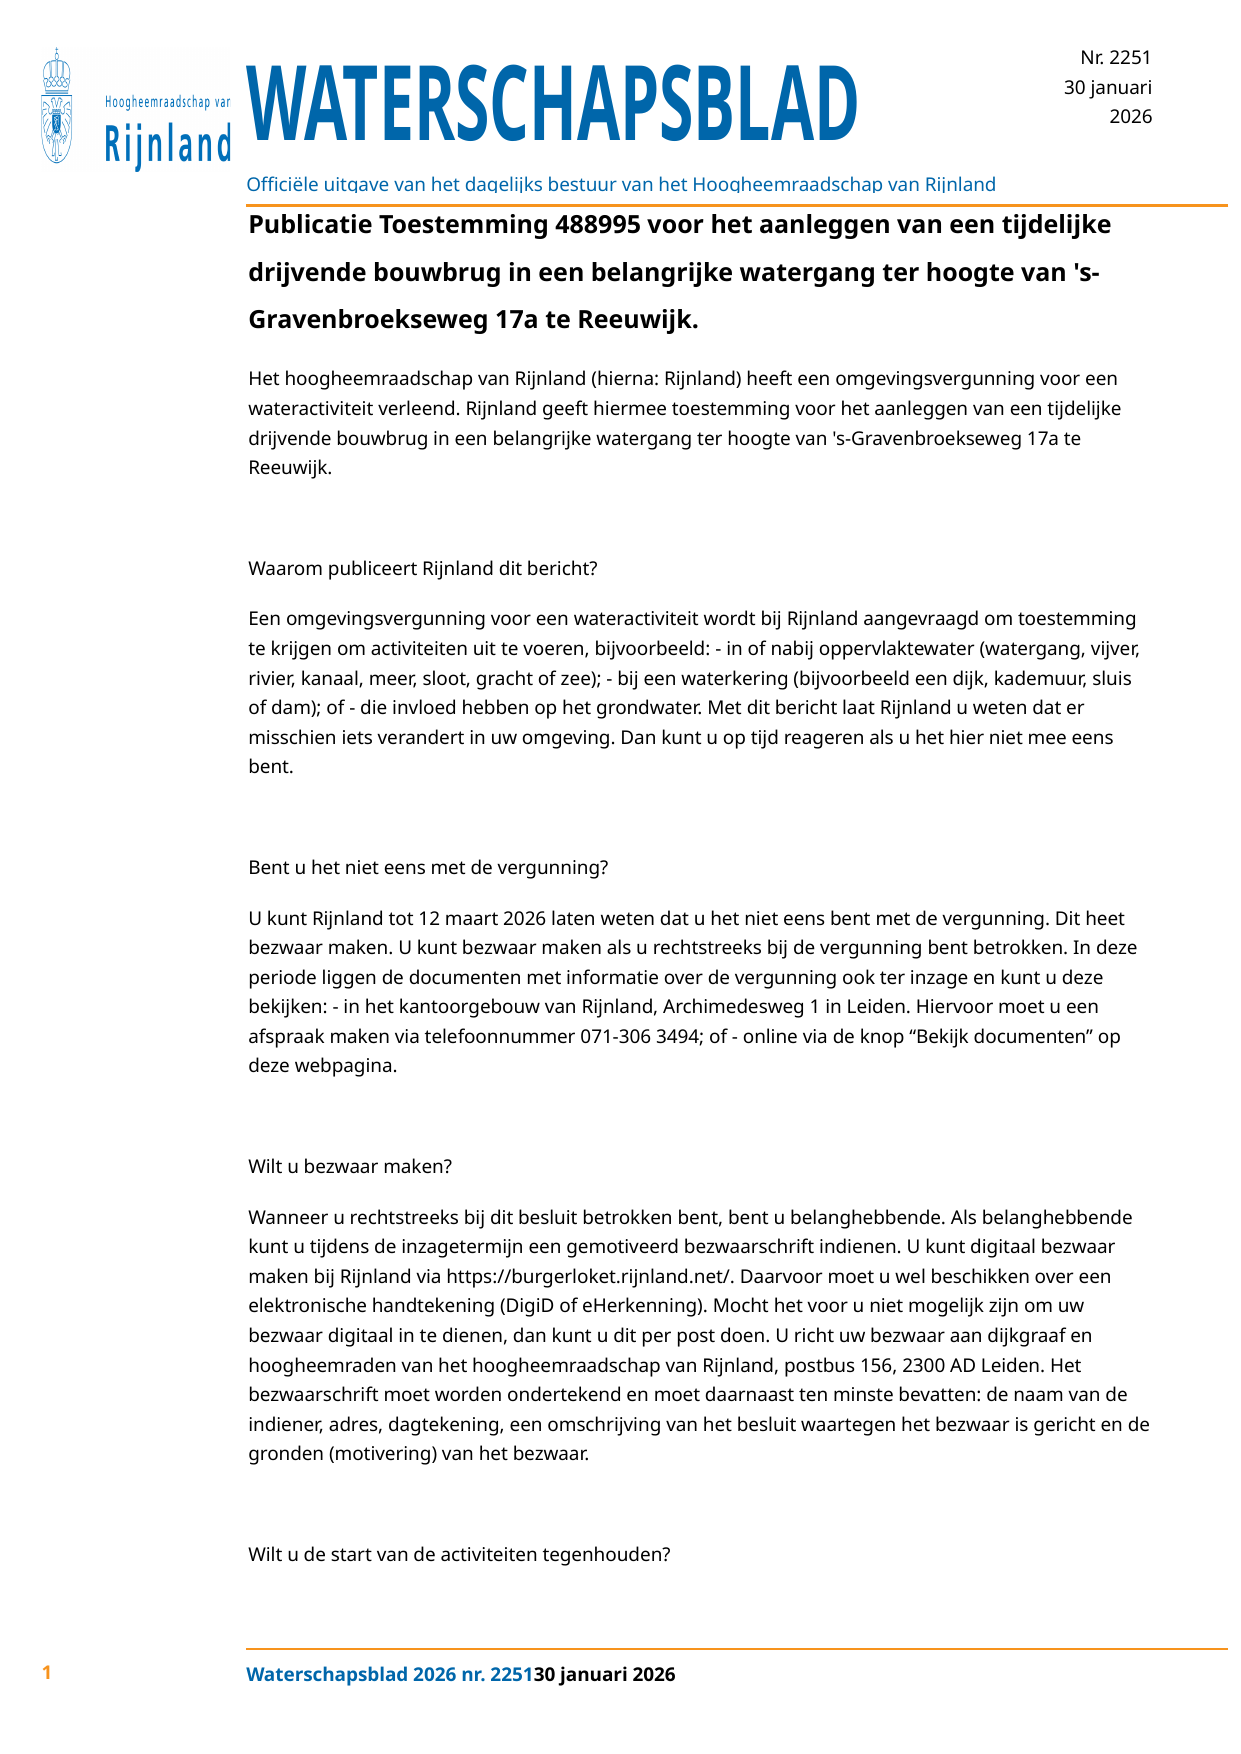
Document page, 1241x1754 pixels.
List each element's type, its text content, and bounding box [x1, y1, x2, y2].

text Bent u het niet eens met de vergunning? [248, 854, 1152, 880]
text Wilt u bezwaar maken? [248, 1153, 1152, 1179]
text Waarom publiceert Rijnland dit bericht? [248, 555, 1152, 581]
picture [41, 47, 231, 172]
text U kunt Rijnland tot 12 maart 2026 laten weten dat u het niet eens bent met de vergunning. Dit heet bezwaar maken. U kunt bezwaar maken als u rechtstreeks bij de vergunning bent betrokken. In deze periode liggen de documenten met informatie over de vergunning ook ter inzage en kunt u deze bekijken: - in het kantoorgebouw van Rijnland, Archimedesweg 1 in Leiden. Hiervoor moet u een afspraak maken via telefoonnummer 071-306 3494; of - online via de knop “Bekijk documenten” op deze webpagina. [248, 905, 1152, 1078]
text Wilt u de start van de activiteiten tegenhouden? [248, 1541, 1152, 1567]
text Publicatie Toestemming 488995 voor het aanleggen van een tijdelijke drijvende bouwbrug in een belangrijke watergang ter hoogte van 's-Gravenbroekseweg 17a te Reeuwijk. [248, 207, 1152, 336]
text Wanneer u rechtstreeks bij dit besluit betrokken bent, bent u belanghebbende. Als belanghebbende kunt u tijdens de inzagetermijn een gemotiveerd bezwaarschrift indienen. U kunt digitaal bezwaar maken bij Rijnland via https://burgerloket.rijnland.net/. Daarvoor moet u wel beschikken over een elektronische handtekening (DigiD of eHerkenning). Mocht het voor u niet mogelijk zijn om uw bezwaar digitaal in te dienen, dan kunt u dit per post doen. U richt uw bezwaar aan dijkgraaf en hoogheemraden van het hoogheemraadschap van Rijnland, postbus 156, 2300 AD Leiden. Het bezwaarschrift moet worden ondertekend en moet daarnaast ten minste bevatten: de naam van de indiener, adres, dagtekening, een omschrijving van het besluit waartegen het bezwaar is gericht en de gronden (motivering) van het bezwaar. [248, 1204, 1152, 1466]
text Het hoogheemraadschap van Rijnland (hierna: Rijnland) heeft een omgevingsvergunning voor een wateractiviteit verleend. Rijnland geeft hiermee toestemming voor het aanleggen van een tijdelijke drijvende bouwbrug in een belangrijke watergang ter hoogte van 's-Gravenbroekseweg 17a te Reeuwijk. [248, 366, 1152, 480]
text Een omgevingsvergunning voor een wateractiviteit wordt bij Rijnland aangevraagd om toestemming te krijgen om activiteiten uit te voeren, bijvoorbeeld: - in of nabij oppervlaktewater (watergang, vijver, rivier, kanaal, meer, sloot, gracht of zee); - bij een waterkering (bijvoorbeeld een dijk, kademuur, sluis of dam); of - die invloed hebben op het grondwater. Met dit bericht laat Rijnland u weten dat er misschien iets verandert in uw omgeving. Dan kunt u op tijd reageren als u het hier niet mee eens bent. [248, 606, 1152, 779]
